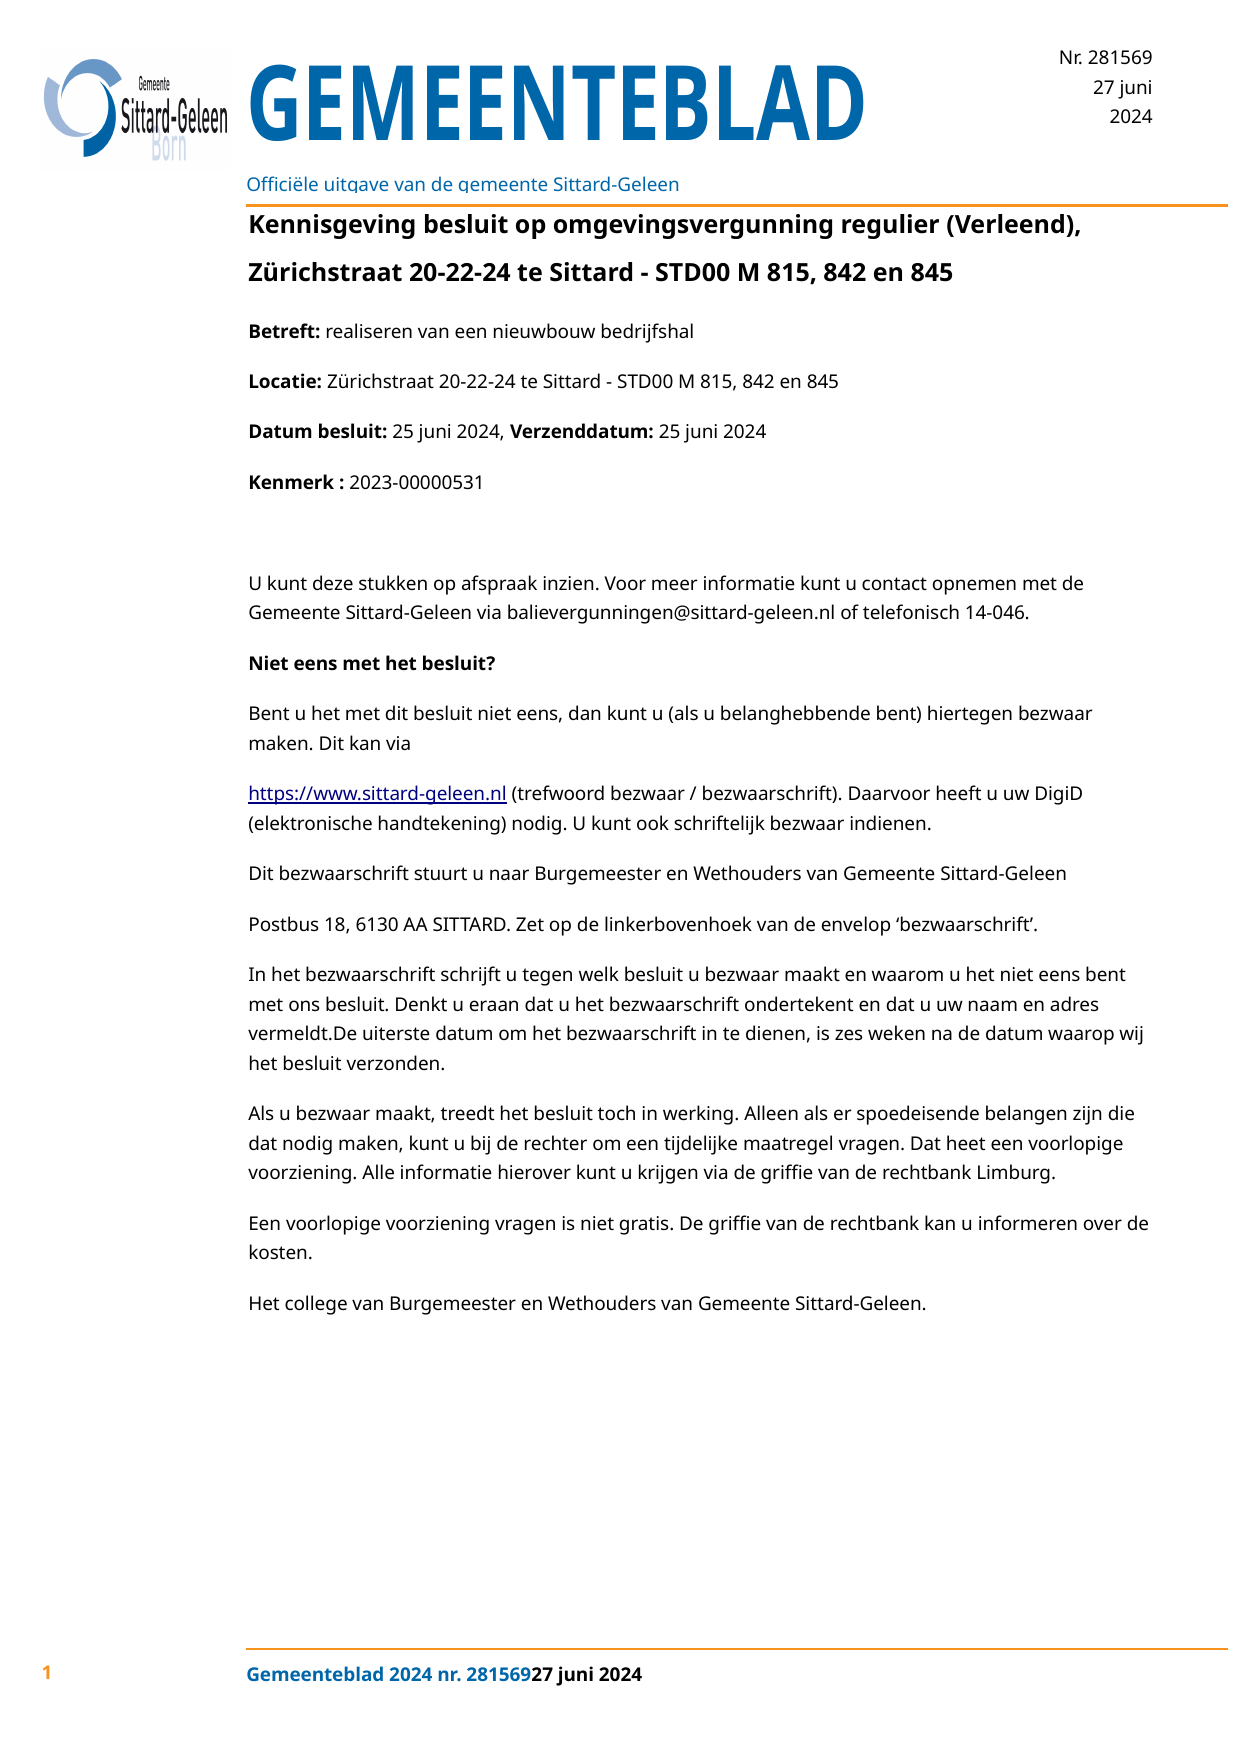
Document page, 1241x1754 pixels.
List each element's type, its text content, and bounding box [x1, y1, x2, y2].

text Kenmerk : 2023-00000531 [248, 469, 1152, 495]
text In het bezwaarschrift schrijft u tegen welk besluit u bezwaar maakt en waarom u het niet eens bent met ons besluit. Denkt u eraan dat u het bezwaarschrift ondertekent en dat u uw naam en adres vermeldt.De uiterste datum om het bezwaarschrift in te dienen, is zes weken na de datum waarop wij het besluit verzonden. [248, 961, 1152, 1076]
text Postbus 18, 6130 AA SITTARD. Zet op de linkerbovenhoek van de envelop ‘bezwaarschrift’. [248, 911, 1152, 937]
text Bent u het met dit besluit niet eens, dan kunt u (als u belanghebbende bent) hiertegen bezwaar maken. Dit kan via [248, 700, 1152, 756]
text Het college van Burgemeester en Wethouders van Gemeente Sittard-Geleen. [248, 1290, 1152, 1316]
text https://www.sittard-geleen.nl (trefwoord bezwaar / bezwaarschrift). Daarvoor heeft u uw DigiD (elektronische handtekening) nodig. U kunt ook schriftelijk bezwaar indienen. [248, 780, 1152, 836]
text Een voorlopige voorziening vragen is niet gratis. De griffie van de rechtbank kan u informeren over de kosten. [248, 1210, 1152, 1265]
text Betreft: realiseren van een nieuwbouw bedrijfshal [248, 318, 1152, 344]
text Kennisgeving besluit op omgevingsvergunning regulier (Verleend), Zürichstraat 20-22-24 te Sittard - STD00 M 815, 842 en 845 [248, 207, 1152, 288]
text Niet eens met het besluit? [248, 650, 1152, 676]
text Als u bezwaar maakt, treedt het besluit toch in werking. Alleen als er spoedeisende belangen zijn die dat nodig maken, kunt u bij de rechter om een tijdelijke maatregel vragen. Dat heet een voorlopige voorziening. Alle informatie hierover kunt u krijgen via de griffie van de rechtbank Limburg. [248, 1100, 1152, 1185]
text Locatie: Zürichstraat 20-22-24 te Sittard - STD00 M 815, 842 en 845 [248, 368, 1152, 394]
text Datum besluit: 25 juni 2024, Verzenddatum: 25 juni 2024 [248, 419, 1152, 444]
text Dit bezwaarschrift stuurt u naar Burgemeester en Wethouders van Gemeente Sittard-Geleen [248, 860, 1152, 886]
picture [41, 47, 231, 172]
text U kunt deze stukken op afspraak inzien. Voor meer informatie kunt u contact opnemen met de Gemeente Sittard-Geleen via balievergunningen@sittard-geleen.nl of telefonisch 14-046. [248, 570, 1152, 625]
